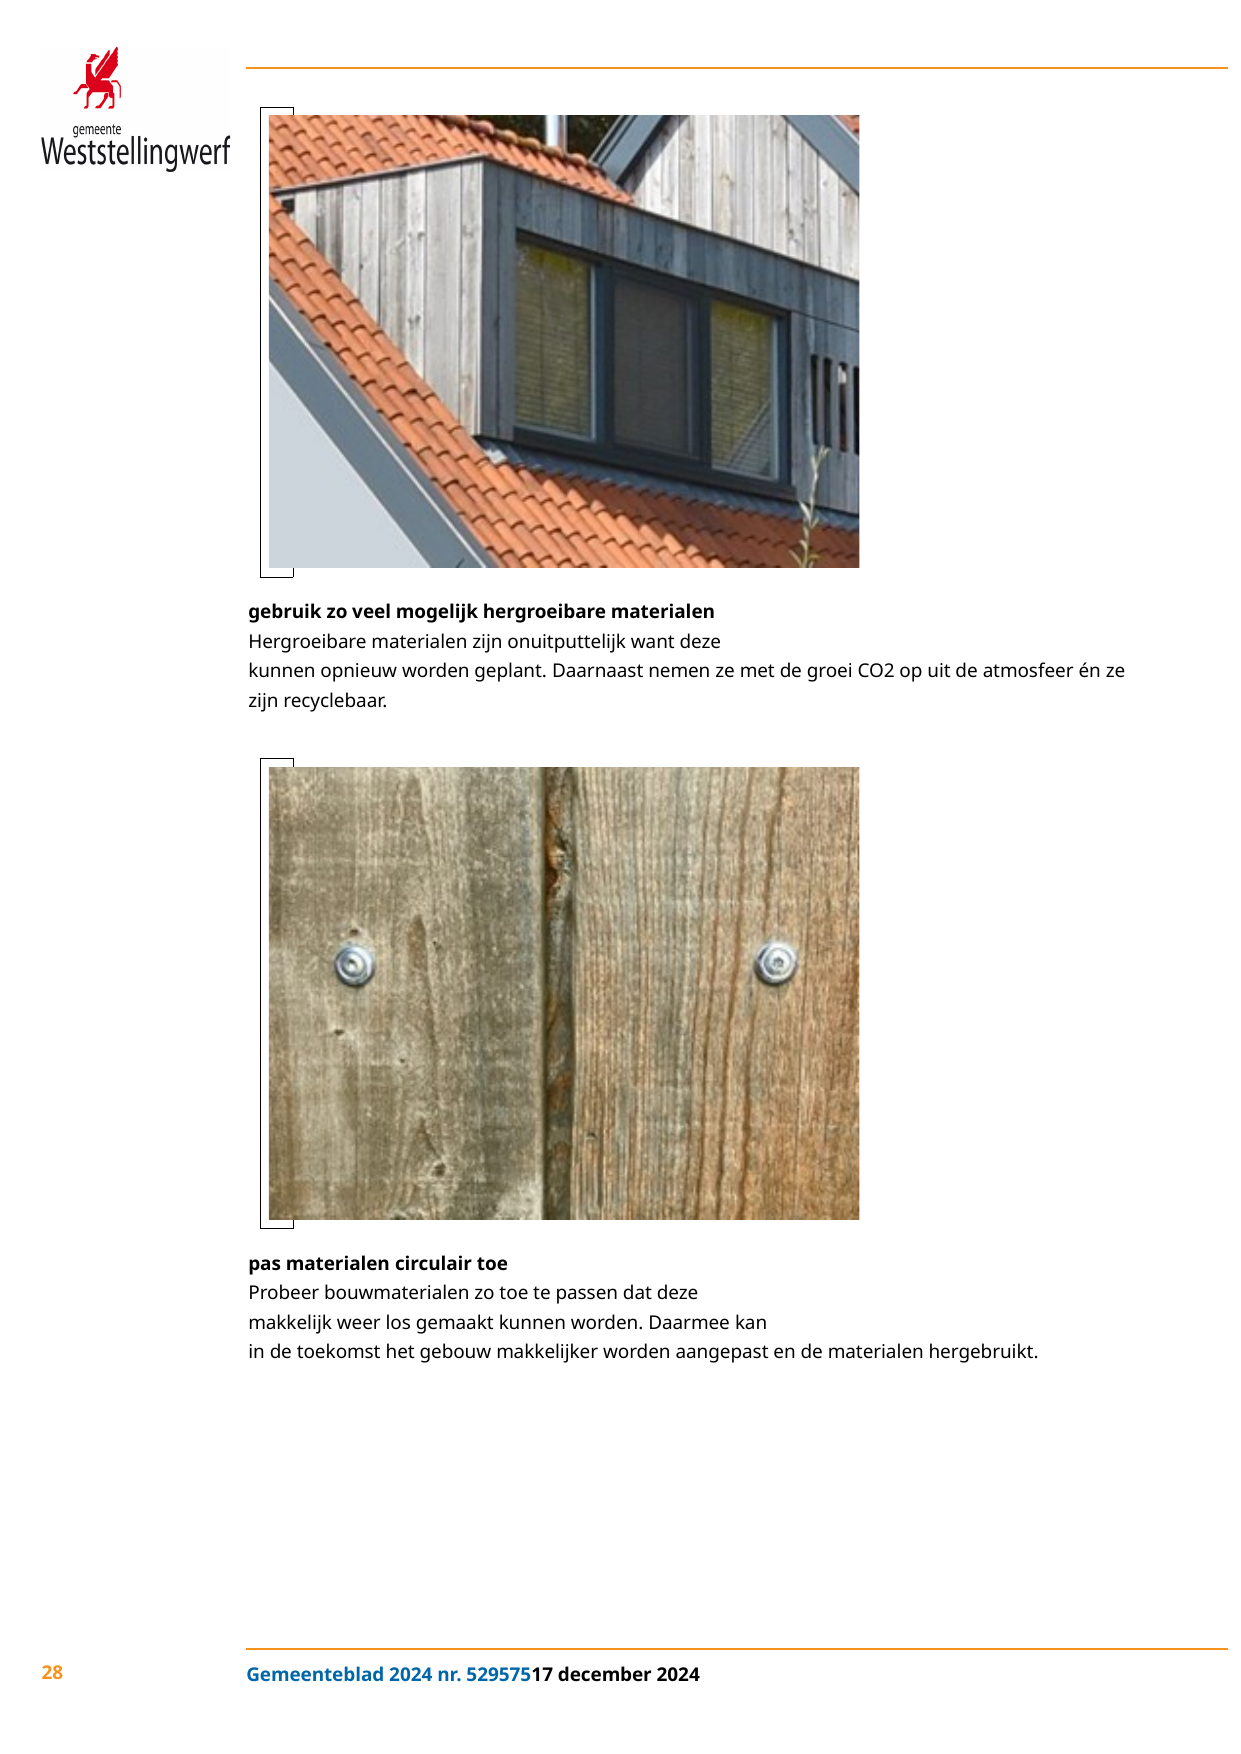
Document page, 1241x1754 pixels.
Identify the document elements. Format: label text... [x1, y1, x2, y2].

picture [41, 47, 231, 172]
text gebruik zo veel mogelijk hergroeibare materialen [248, 598, 1152, 624]
picture [268, 115, 860, 568]
picture [268, 767, 860, 1220]
text Hergroeibare materialen zijn onuitputtelijk want deze kunnen opnieuw worden geplant. Daarnaast nemen ze met de groei CO2 op uit de atmosfeer én ze zijn recyclebaar. [248, 628, 1152, 713]
text pas materialen circulair toe [248, 1250, 1152, 1276]
text Probeer bouwmaterialen zo toe te passen dat deze makkelijk weer los gemaakt kunnen worden. Daarmee kan in de toekomst het gebouw makkelijker worden aangepast en de materialen hergebruikt. [248, 1279, 1152, 1364]
